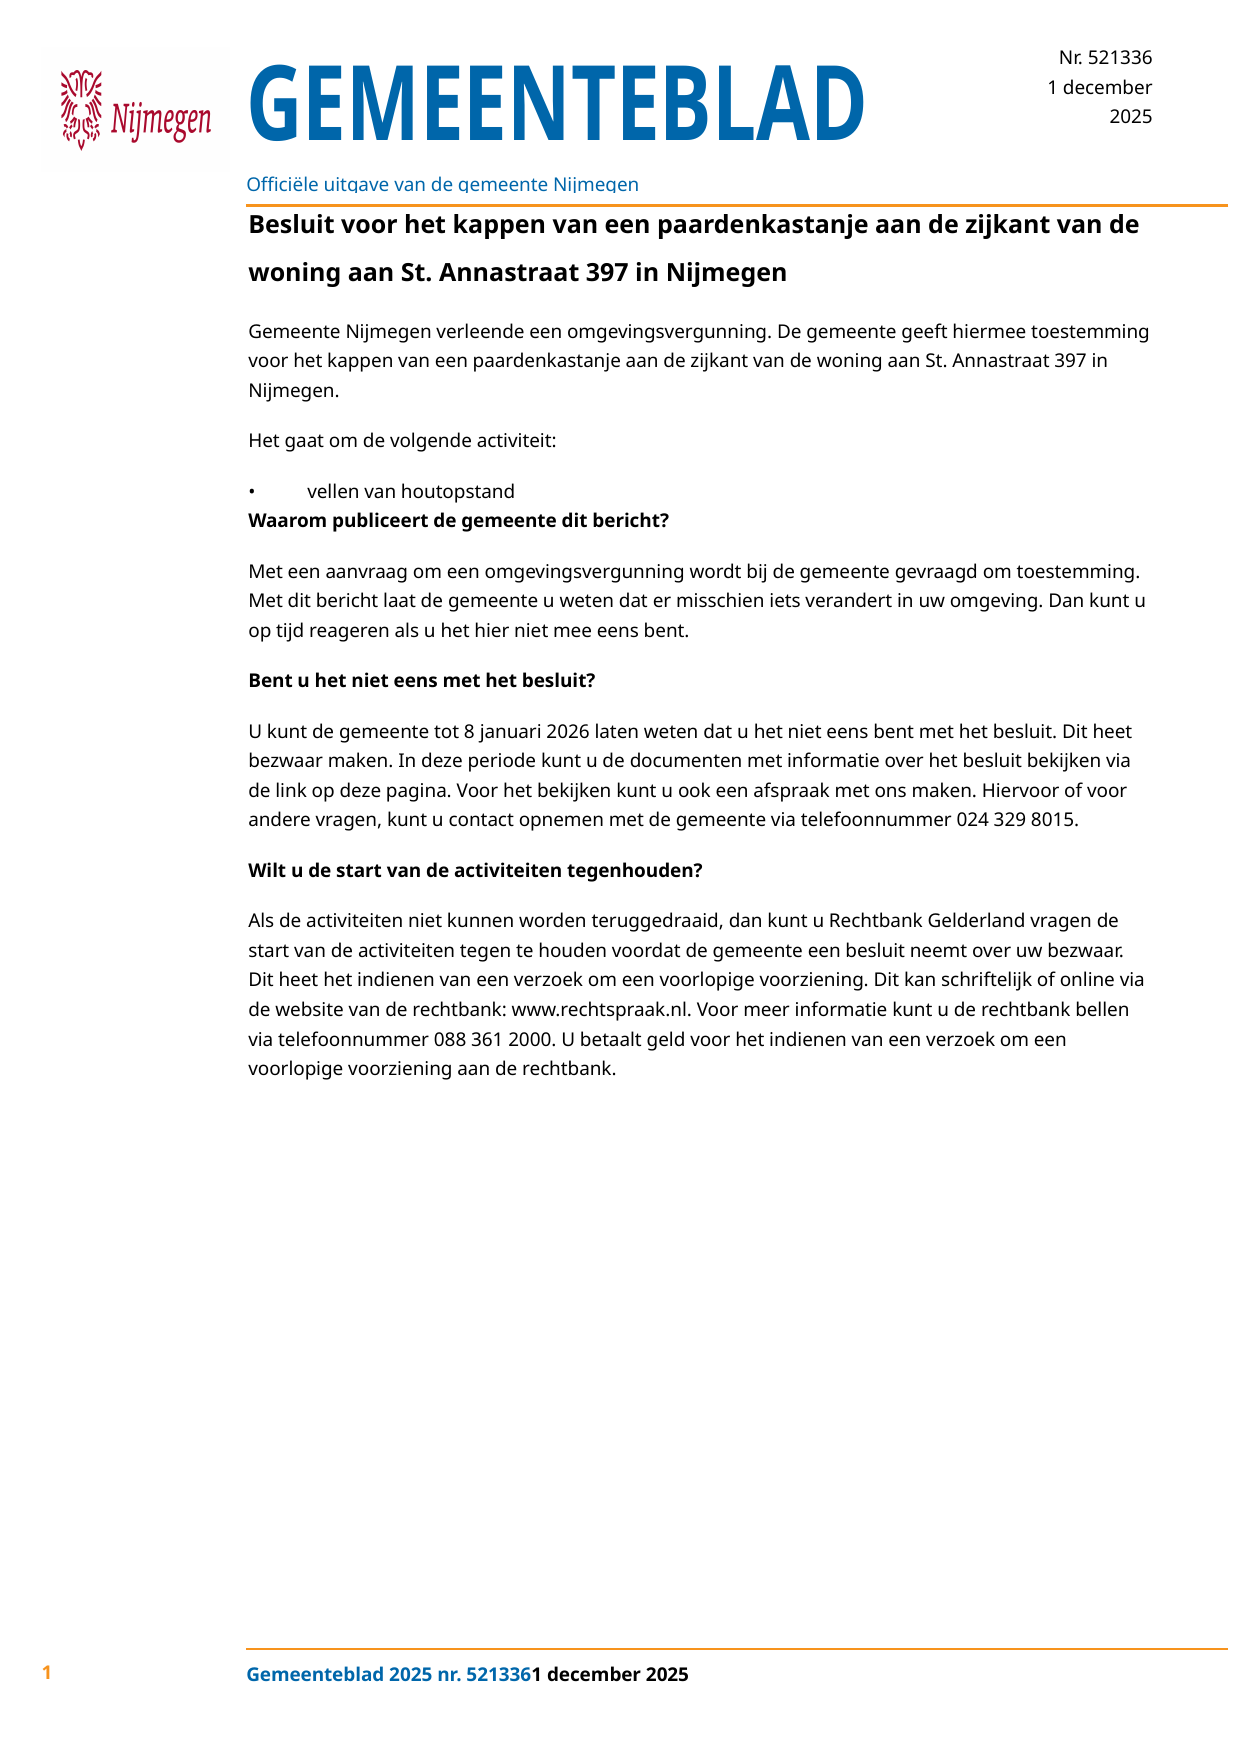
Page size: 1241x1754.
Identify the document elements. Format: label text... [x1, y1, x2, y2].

text U kunt de gemeente tot 8 januari 2026 laten weten dat u het niet eens bent met het besluit. Dit heet bezwaar maken. In deze periode kunt u de documenten met informatie over het besluit bekijken via de link op deze pagina. Voor het bekijken kunt u ook een afspraak met ons maken. Hiervoor of voor andere vragen, kunt u contact opnemen met de gemeente via telefoonnummer 024 329 8015. [248, 718, 1152, 832]
text Met een aanvraag om een omgevingsvergunning wordt bij de gemeente gevraagd om toestemming. Met dit bericht laat de gemeente u weten dat er misschien iets verandert in uw omgeving. Dan kunt u op tijd reageren als u het hier niet mee eens bent. [248, 558, 1152, 643]
picture [41, 47, 231, 172]
text Gemeente Nijmegen verleende een omgevingsvergunning. De gemeente geeft hiermee toestemming voor het kappen van een paardenkastanje aan de zijkant van de woning aan St. Annastraat 397 in Nijmegen. [248, 318, 1152, 403]
text Het gaat om de volgende activiteit: [248, 427, 1152, 453]
text Bent u het niet eens met het besluit? [248, 667, 1152, 693]
text Besluit voor het kappen van een paardenkastanje aan de zijkant van de woning aan St. Annastraat 397 in Nijmegen [248, 207, 1152, 288]
text Wilt u de start van de activiteiten tegenhouden? [248, 857, 1152, 883]
list vellen van houtopstand [248, 478, 1152, 504]
text Waarom publiceert de gemeente dit bericht? [248, 507, 1152, 533]
text Als de activiteiten niet kunnen worden teruggedraaid, dan kunt u Rechtbank Gelderland vragen de start van de activiteiten tegen te houden voordat de gemeente een besluit neemt over uw bezwaar. Dit heet het indienen van een verzoek om een voorlopige voorziening. Dit kan schriftelijk of online via de website van de rechtbank: www.rechtspraak.nl. Voor meer informatie kunt u de rechtbank bellen via telefoonnummer 088 361 2000. U betaalt geld voor het indienen van een verzoek om een voorlopige voorziening aan de rechtbank. [248, 907, 1152, 1081]
